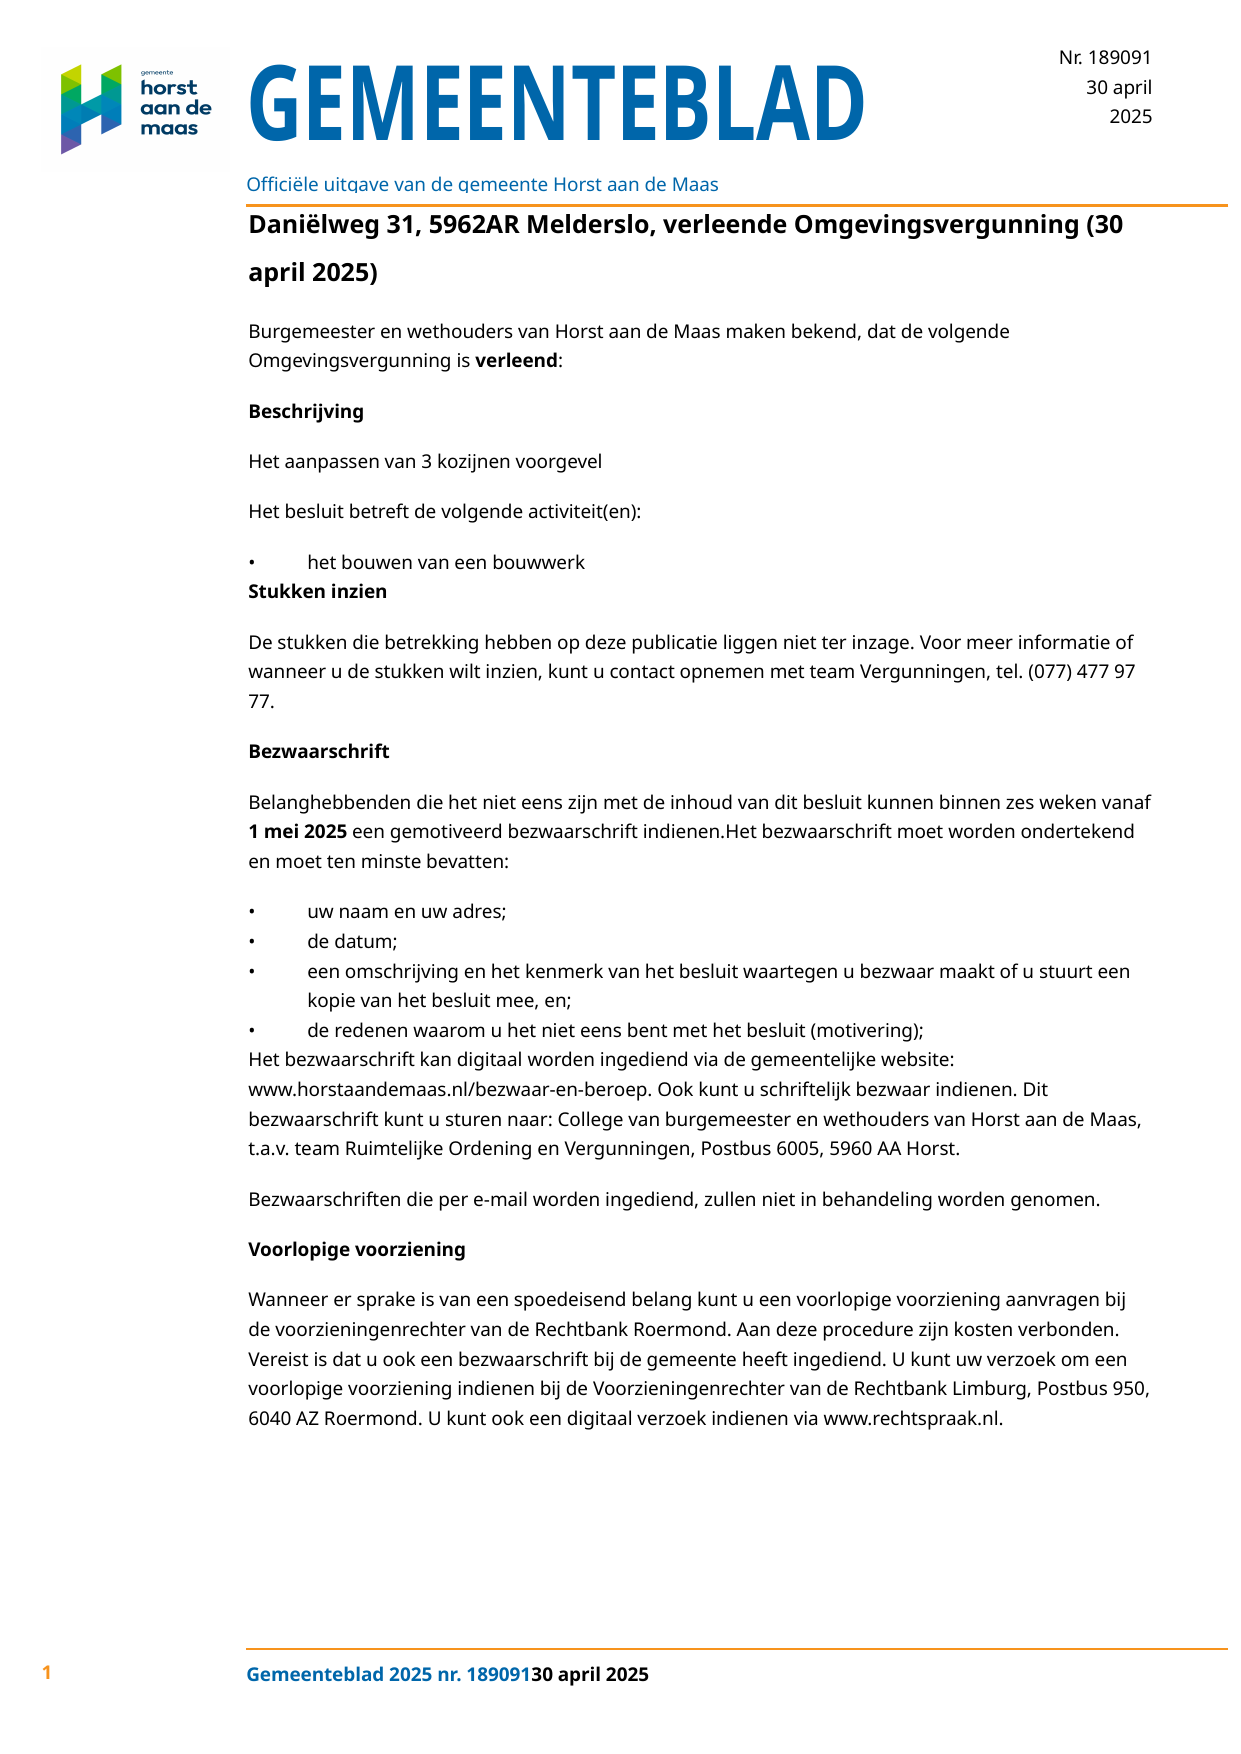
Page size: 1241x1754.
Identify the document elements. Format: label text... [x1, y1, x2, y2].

text Burgemeester en wethouders van Horst aan de Maas maken bekend, dat de volgende Omgevingsvergunning is verleend: [248, 318, 1152, 373]
text Belanghebbenden die het niet eens zijn met de inhoud van dit besluit kunnen binnen zes weken vanaf 1 mei 2025 een gemotiveerd bezwaarschrift indienen.Het bezwaarschrift moet worden ondertekend en moet ten minste bevatten: [248, 789, 1152, 874]
text Wanneer er sprake is van een spoedeisend belang kunt u een voorlopige voorziening aanvragen bij de voorzieningenrechter van de Rechtbank Roermond. Aan deze procedure zijn kosten verbonden. Vereist is dat u ook een bezwaarschrift bij de gemeente heeft ingediend. U kunt uw verzoek om een voorlopige voorziening indienen bij de Voorzieningenrechter van de Rechtbank Limburg, Postbus 950, 6040 AZ Roermond. U kunt ook een digitaal verzoek indienen via www.rechtspraak.nl. [248, 1287, 1152, 1431]
text Voorlopige voorziening [248, 1236, 1152, 1262]
list het bouwen van een bouwwerk [248, 549, 1152, 575]
text Het bezwaarschrift kan digitaal worden ingediend via de gemeentelijke website: www.horstaandemaas.nl/bezwaar-en-beroep. Ook kunt u schriftelijk bezwaar indienen. Dit bezwaarschrift kunt u sturen naar: College van burgemeester en wethouders van Horst aan de Maas, t.a.v. team Ruimtelijke Ordening en Vergunningen, Postbus 6005, 5960 AA Horst. [248, 1047, 1152, 1161]
list uw naam en uw adres; [248, 899, 1152, 924]
text Stukken inzien [248, 579, 1152, 604]
list een omschrijving en het kenmerk van het besluit waartegen u bezwaar maakt of u stuurt een kopie van het besluit mee, en; [248, 958, 1152, 1013]
text Bezwaarschrift [248, 739, 1152, 764]
text Beschrijving [248, 398, 1152, 424]
picture [41, 47, 231, 172]
text De stukken die betrekking hebben op deze publicatie liggen niet ter inzage. Voor meer informatie of wanneer u de stukken wilt inzien, kunt u contact opnemen met team Vergunningen, tel. (077) 477 97 77. [248, 629, 1152, 714]
text Bezwaarschriften die per e-mail worden ingediend, zullen niet in behandeling worden genomen. [248, 1186, 1152, 1212]
list de datum; [248, 928, 1152, 954]
text Daniëlweg 31, 5962AR Melderslo, verleende Omgevingsvergunning (30 april 2025) [248, 207, 1152, 288]
text Het aanpassen van 3 kozijnen voorgevel [248, 448, 1152, 474]
text Het besluit betreft de volgende activiteit(en): [248, 499, 1152, 524]
list de redenen waarom u het niet eens bent met het besluit (motivering); [248, 1017, 1152, 1043]
